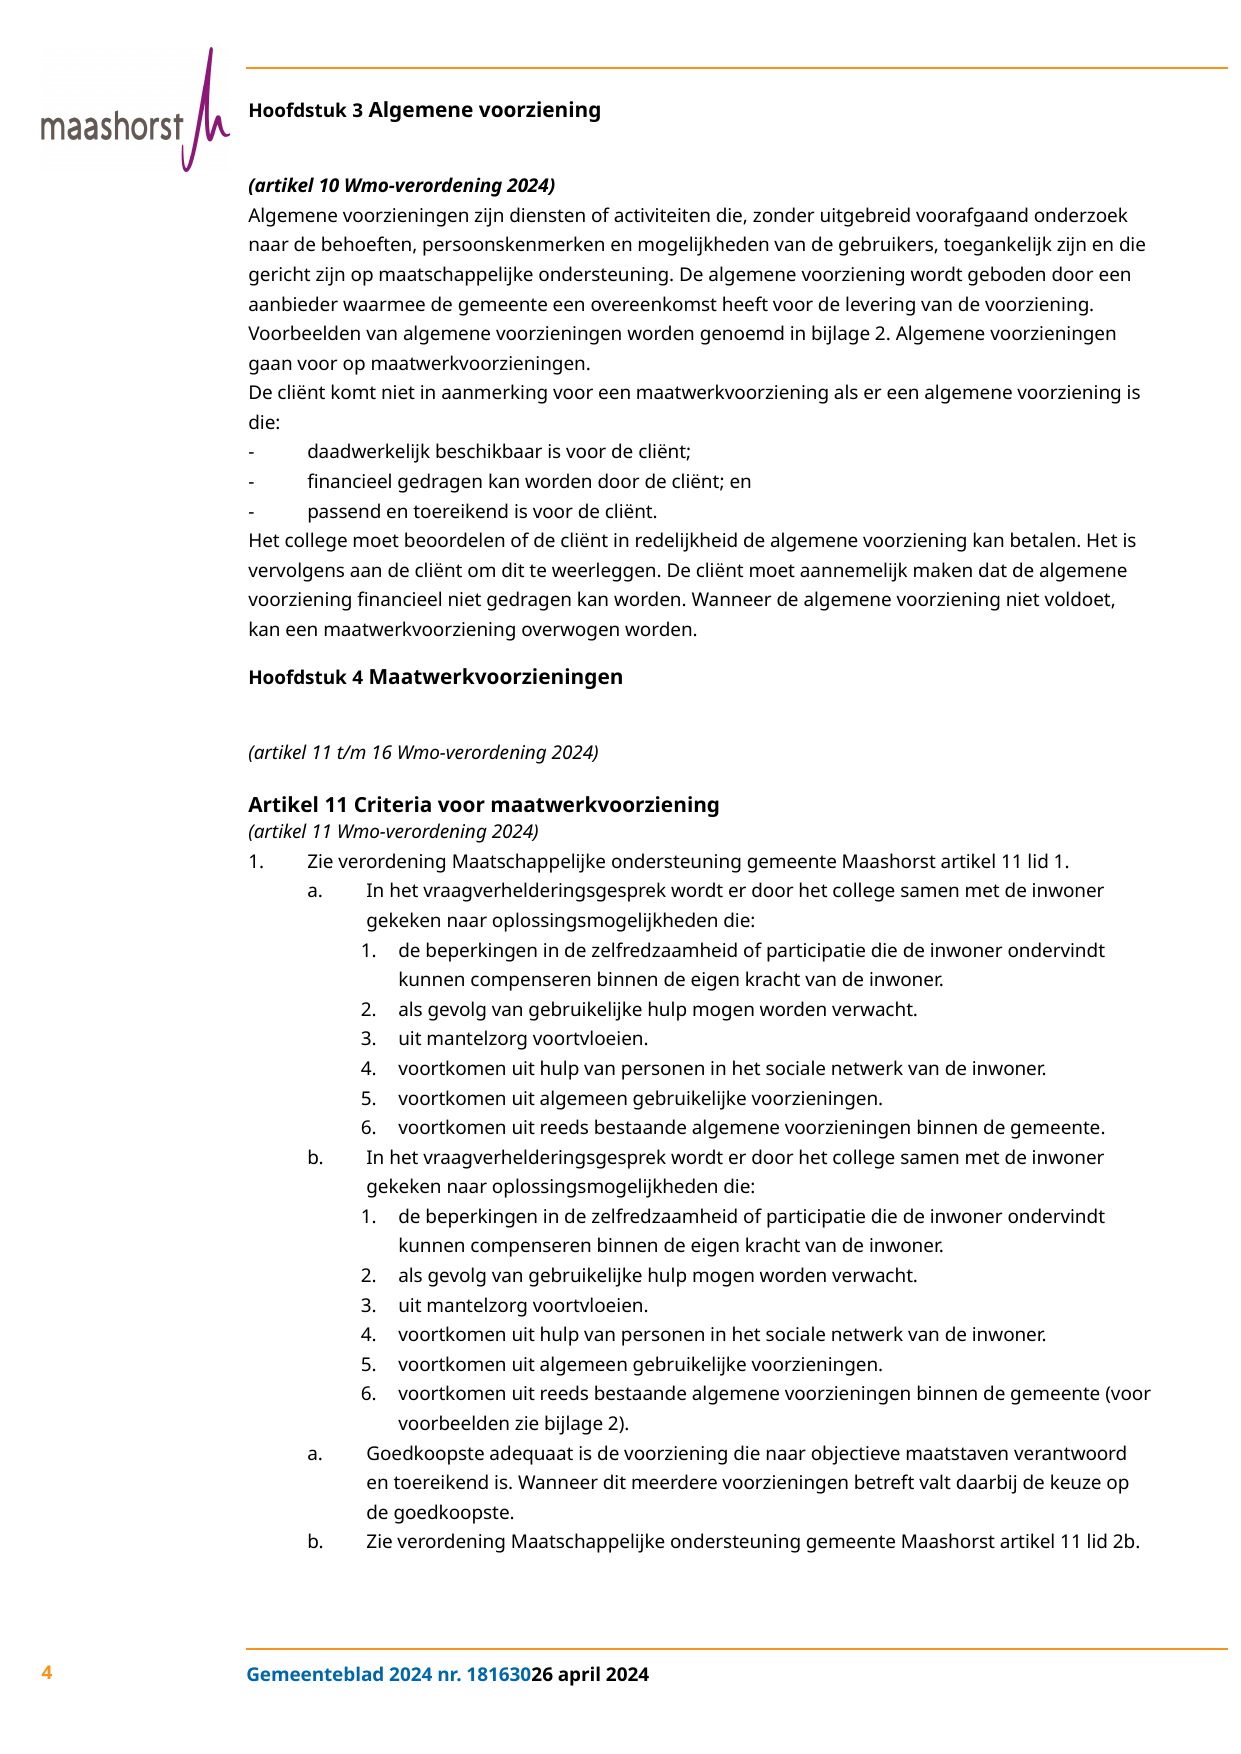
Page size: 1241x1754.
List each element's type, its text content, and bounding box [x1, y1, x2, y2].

list de beperkingen in de zelfredzaamheid of participatie die de inwoner ondervindt kunnen compenseren binnen de eigen kracht van de inwoner. [361, 937, 1152, 992]
picture [41, 47, 231, 172]
list voortkomen uit algemeen gebruikelijke voorzieningen. [361, 1085, 1152, 1110]
list de beperkingen in de zelfredzaamheid of participatie die de inwoner ondervindt kunnen compenseren binnen de eigen kracht van de inwoner. [361, 1203, 1152, 1258]
list als gevolg van gebruikelijke hulp mogen worden verwacht. [361, 996, 1152, 1022]
list voortkomen uit reeds bestaande algemene voorzieningen binnen de gemeente (voor voorbeelden zie bijlage 2). [361, 1381, 1152, 1436]
text Hoofdstuk 4 Maatwerkvoorzieningen [248, 662, 1152, 690]
text Algemene voorzieningen zijn diensten of activiteiten die, zonder uitgebreid voorafgaand onderzoek naar de behoeften, persoonskenmerken en mogelijkheden van de gebruikers, toegankelijk zijn en die gericht zijn op maatschappelijke ondersteuning. De algemene voorziening wordt geboden door een aanbieder waarmee de gemeente een overeenkomst heeft voor de levering van de voorziening. Voorbeelden van algemene voorzieningen worden genoemd in bijlage 2. Algemene voorzieningen gaan voor op maatwerkvoorzieningen. [248, 202, 1152, 376]
list voortkomen uit hulp van personen in het sociale netwerk van de inwoner. [361, 1321, 1152, 1347]
list financieel gedragen kan worden door de cliënt; en [248, 468, 1152, 494]
list voortkomen uit algemeen gebruikelijke voorzieningen. [361, 1351, 1152, 1377]
list In het vraagverhelderingsgesprek wordt er door het college samen met de inwoner gekeken naar oplossingsmogelijkheden die: [307, 1144, 1152, 1199]
list uit mantelzorg voortvloeien. [361, 1026, 1152, 1051]
list Zie verordening Maatschappelijke ondersteuning gemeente Maashorst artikel 11 lid 1. [248, 848, 1152, 874]
list voortkomen uit reeds bestaande algemene voorzieningen binnen de gemeente. [361, 1114, 1152, 1140]
text (artikel 10 Wmo-verordening 2024) [248, 172, 1152, 198]
list passend en toereikend is voor de cliënt. [248, 498, 1152, 524]
list voortkomen uit hulp van personen in het sociale netwerk van de inwoner. [361, 1055, 1152, 1081]
text Artikel 11 Criteria voor maatwerkvoorziening [248, 790, 1152, 818]
list uit mantelzorg voortvloeien. [361, 1292, 1152, 1317]
list Zie verordening Maatschappelijke ondersteuning gemeente Maashorst artikel 11 lid 2b. [307, 1528, 1152, 1554]
text (artikel 11 Wmo-verordening 2024) [248, 818, 1152, 844]
text (artikel 11 t/m 16 Wmo-verordening 2024) [248, 739, 1152, 765]
list als gevolg van gebruikelijke hulp mogen worden verwacht. [361, 1262, 1152, 1288]
text Hoofdstuk 3 Algemene voorziening [248, 95, 1152, 123]
list Goedkoopste adequaat is de voorziening die naar objectieve maatstaven verantwoord en toereikend is. Wanneer dit meerdere voorzieningen betreft valt daarbij de keuze op de goedkoopste. [307, 1440, 1152, 1524]
text De cliënt komt niet in aanmerking voor een maatwerkvoorziening als er een algemene voorziening is die: [248, 379, 1152, 435]
text Het college moet beoordelen of de cliënt in redelijkheid de algemene voorziening kan betalen. Het is vervolgens aan de cliënt om dit te weerleggen. De cliënt moet aannemelijk maken dat de algemene voorziening financieel niet gedragen kan worden. Wanneer de algemene voorziening niet voldoet, kan een maatwerkvoorziening overwogen worden. [248, 527, 1152, 642]
list In het vraagverhelderingsgesprek wordt er door het college samen met de inwoner gekeken naar oplossingsmogelijkheden die: [307, 878, 1152, 933]
list daadwerkelijk beschikbaar is voor de cliënt; [248, 439, 1152, 464]
